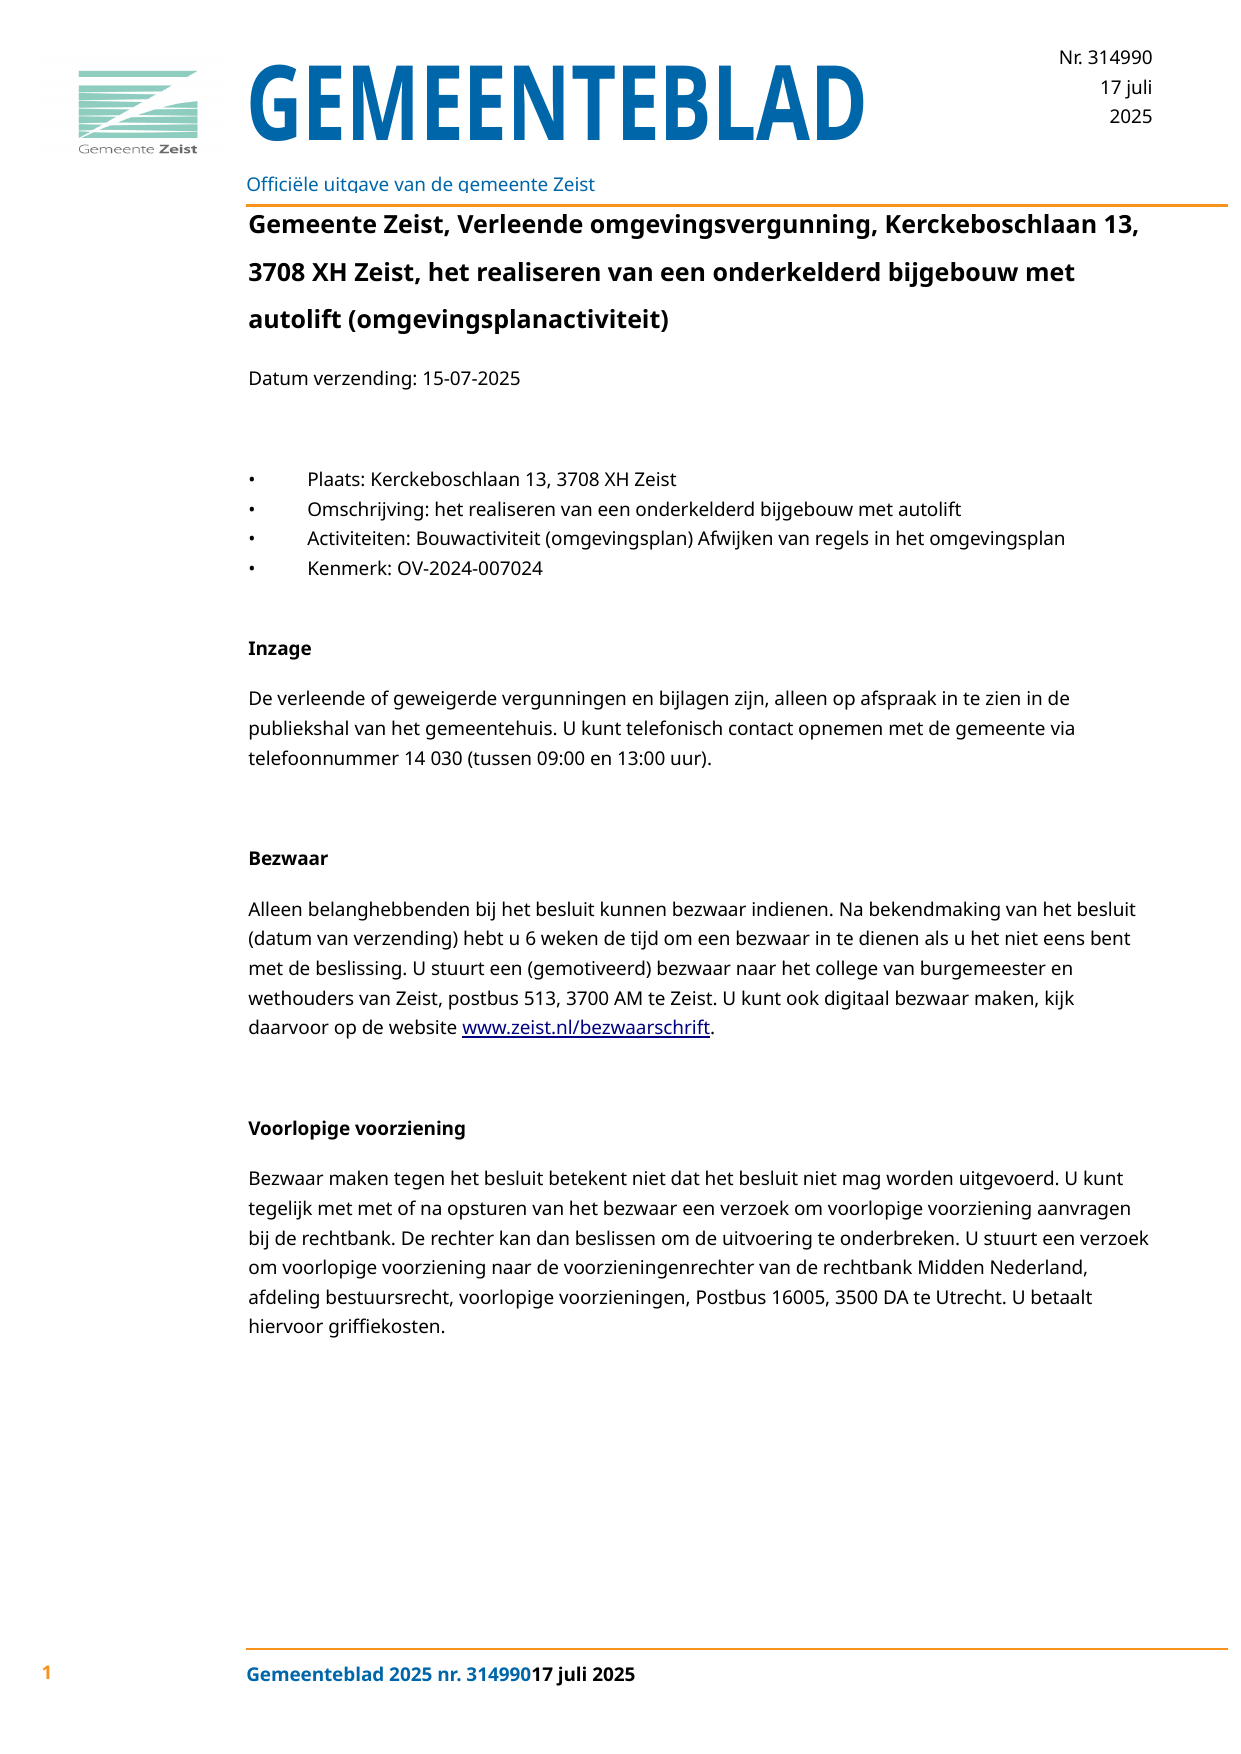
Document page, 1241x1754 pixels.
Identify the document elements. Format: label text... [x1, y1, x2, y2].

picture [41, 47, 231, 172]
text Voorlopige voorziening [248, 1115, 1152, 1141]
text Bezwaar maken tegen het besluit betekent niet dat het besluit niet mag worden uitgevoerd. U kunt tegelijk met met of na opsturen van het bezwaar een verzoek om voorlopige voorziening aanvragen bij de rechtbank. De rechter kan dan beslissen om de uitvoering te onderbreken. U stuurt een verzoek om voorlopige voorziening naar de voorzieningenrechter van de rechtbank Midden Nederland, afdeling bestuursrecht, voorlopige voorzieningen, Postbus 16005, 3500 DA te Utrecht. U betaalt hiervoor griffiekosten. [248, 1166, 1152, 1339]
list Plaats: Kerckeboschlaan 13, 3708 XH Zeist [248, 466, 1152, 492]
list Activiteiten: Bouwactiviteit (omgevingsplan) Afwijken van regels in het omgevingsplan [248, 526, 1152, 551]
text Datum verzending: 15-07-2025 [248, 366, 1152, 391]
text Bezwaar [248, 846, 1152, 871]
list Omschrijving: het realiseren van een onderkelderd bijgebouw met autolift [248, 496, 1152, 522]
list Kenmerk: OV-2024-007024 [248, 555, 1152, 581]
text Gemeente Zeist, Verleende omgevingsvergunning, Kerckeboschlaan 13, 3708 XH Zeist, het realiseren van een onderkelderd bijgebouw met autolift (omgevingsplanactiviteit) [248, 207, 1152, 336]
text Alleen belanghebbenden bij het besluit kunnen bezwaar indienen. Na bekendmaking van het besluit (datum van verzending) hebt u 6 weken de tijd om een bezwaar in te dienen als u het niet eens bent met de beslissing. U stuurt een (gemotiveerd) bezwaar naar het college van burgemeester en wethouders van Zeist, postbus 513, 3700 AM te Zeist. U kunt ook digitaal bezwaar maken, kijk daarvoor op de website www.zeist.nl/bezwaarschrift. [248, 896, 1152, 1040]
text Inzage [248, 635, 1152, 661]
text De verleende of geweigerde vergunningen en bijlagen zijn, alleen op afspraak in te zien in de publiekshal van het gemeentehuis. U kunt telefonisch contact opnemen met de gemeente via telefoonnummer 14 030 (tussen 09:00 en 13:00 uur). [248, 686, 1152, 770]
